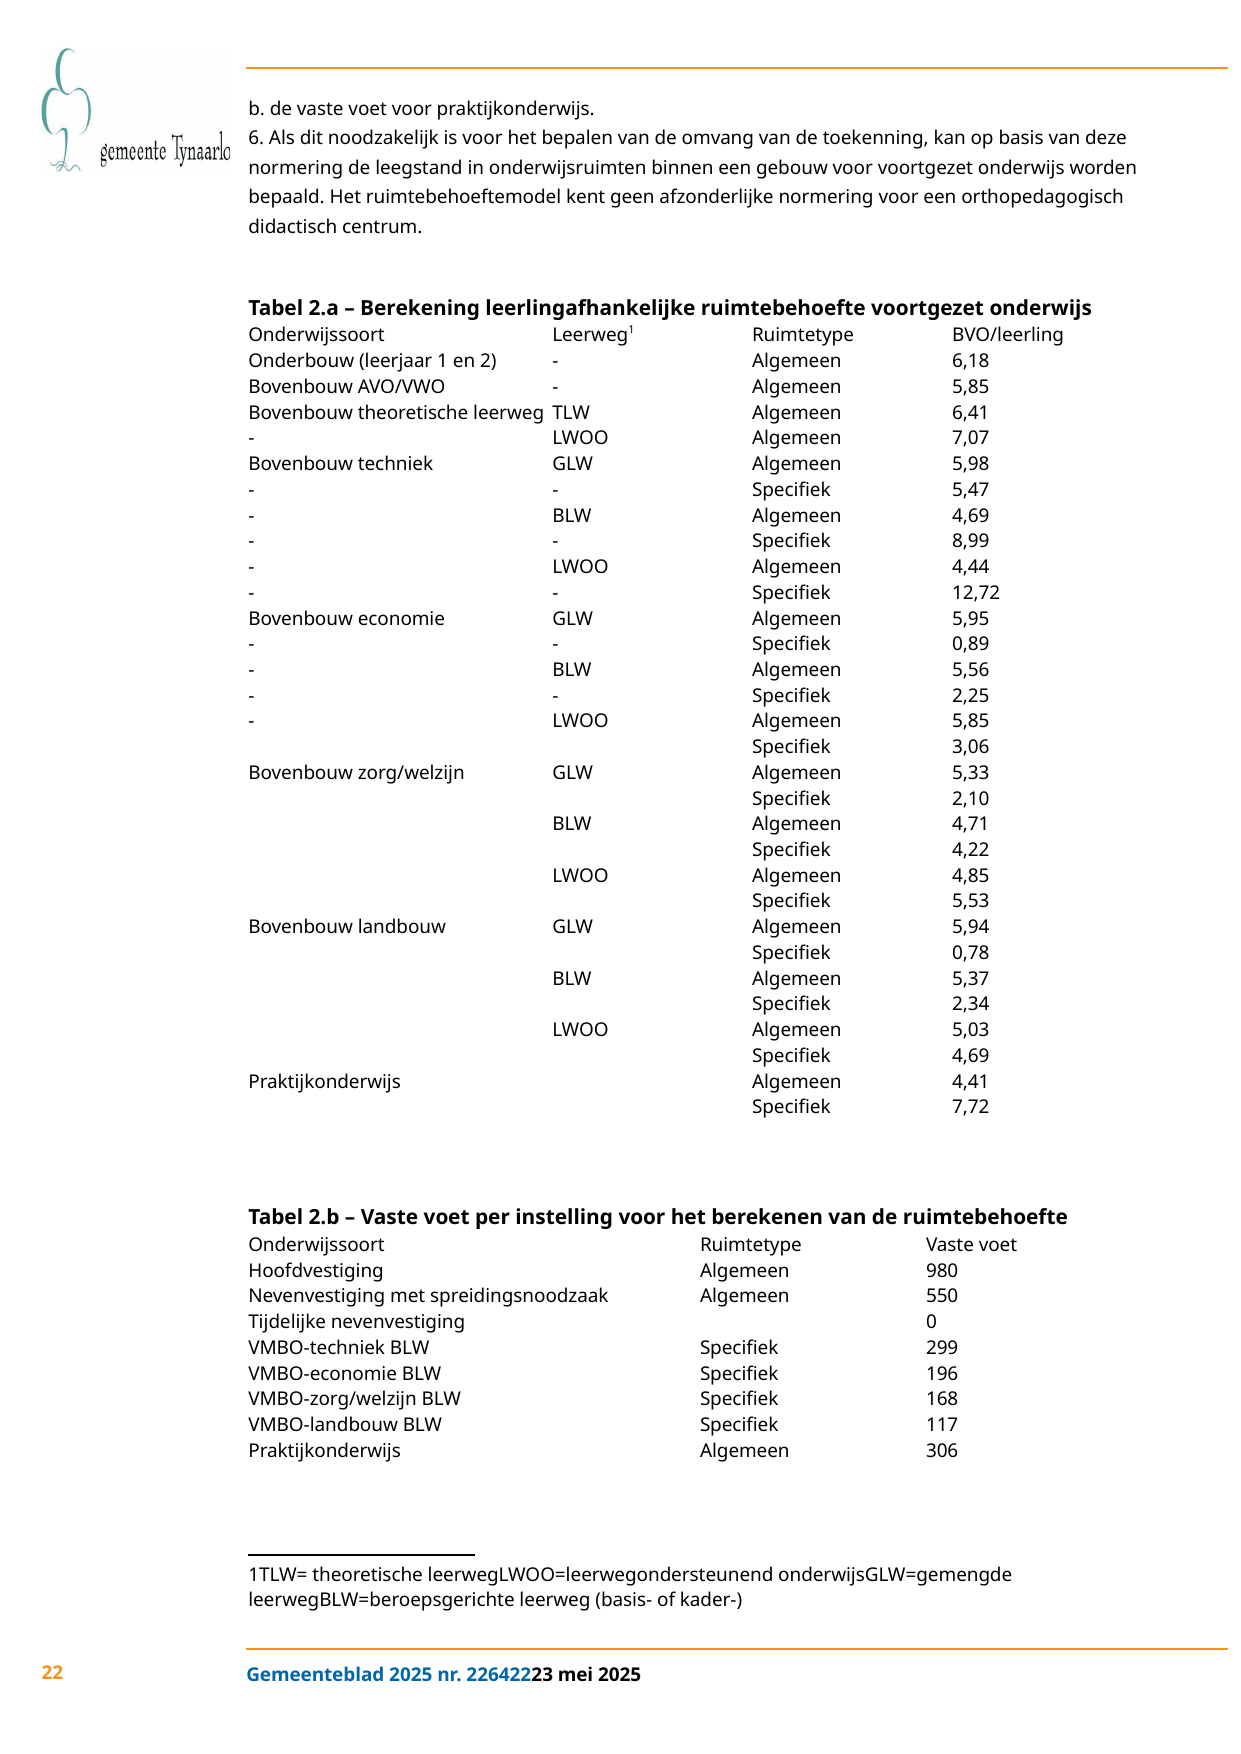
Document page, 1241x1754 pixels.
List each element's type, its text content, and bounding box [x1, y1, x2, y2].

table_cell 3,06 [952, 733, 1152, 759]
table_cell [700, 1308, 926, 1334]
table_cell [248, 811, 552, 836]
table_cell 4,22 [952, 836, 1152, 862]
table_cell Specifiek [752, 1094, 952, 1119]
table_cell [248, 836, 552, 862]
table_cell GLW [552, 605, 752, 630]
table_cell 7,07 [952, 425, 1152, 450]
table_cell 980 [926, 1257, 1152, 1282]
table_cell - [248, 476, 552, 502]
table_cell VMBO-zorg/welzijn BLW [248, 1385, 700, 1411]
table_cell Algemeen [752, 373, 952, 399]
table_cell 5,47 [952, 476, 1152, 502]
table_cell LWOO [552, 862, 752, 888]
table_cell Specifiek [752, 1042, 952, 1068]
table_cell Specifiek [700, 1385, 926, 1411]
table_cell - [248, 553, 552, 579]
table_cell - [552, 348, 752, 373]
table_cell - [248, 425, 552, 450]
text Tabel 2.b – Vaste voet per instelling voor het berekenen van de ruimtebehoefte [248, 1202, 1152, 1231]
table_cell 5,85 [952, 708, 1152, 733]
table_cell 5,53 [952, 888, 1152, 913]
table_cell Algemeen [752, 1016, 952, 1042]
table_cell [248, 862, 552, 888]
table_cell - [248, 708, 552, 733]
table_cell Praktijkonderwijs [248, 1068, 552, 1093]
table_cell GLW [552, 914, 752, 939]
table_cell [552, 1068, 752, 1093]
table_cell - [552, 476, 752, 502]
table_cell Onderbouw (leerjaar 1 en 2) [248, 348, 552, 373]
table_cell [248, 888, 552, 913]
table_cell LWOO [552, 553, 752, 579]
table_cell [248, 1094, 552, 1119]
table_cell Algemeen [752, 553, 952, 579]
table_cell [248, 1016, 552, 1042]
table_cell 0,78 [952, 939, 1152, 965]
table_cell Specifiek [752, 630, 952, 656]
table_cell BLW [552, 811, 752, 836]
table_cell [248, 965, 552, 991]
table_header BVO/leerling [952, 322, 1152, 347]
table_cell Algemeen [752, 656, 952, 682]
table_cell VMBO-landbouw BLW [248, 1411, 700, 1437]
table_cell BLW [552, 965, 752, 991]
table_cell Nevenvestiging met spreidingsnoodzaak [248, 1283, 700, 1308]
table_cell Specifiek [752, 836, 952, 862]
table_cell Specifiek [752, 733, 952, 759]
table_cell Algemeen [752, 399, 952, 424]
text b. de vaste voet voor praktijkonderwijs. [248, 95, 1152, 121]
table_cell - [248, 528, 552, 553]
table_cell Algemeen [700, 1283, 926, 1308]
table_cell - [552, 528, 752, 553]
table_header Onderwijssoort [248, 1231, 700, 1257]
table_cell LWOO [552, 1016, 752, 1042]
table_cell LWOO [552, 425, 752, 450]
table_header Ruimtetype [752, 322, 952, 347]
table_cell [552, 733, 752, 759]
table_cell 4,85 [952, 862, 1152, 888]
table_cell [552, 888, 752, 913]
table_cell Specifiek [752, 528, 952, 553]
picture [41, 47, 231, 172]
table_cell 306 [926, 1437, 1152, 1463]
table_cell 4,69 [952, 502, 1152, 527]
table_cell [552, 836, 752, 862]
table_cell 5,33 [952, 759, 1152, 785]
table_cell [552, 1094, 752, 1119]
table_cell [552, 991, 752, 1016]
table_cell Bovenbouw techniek [248, 450, 552, 476]
table_cell 5,85 [952, 373, 1152, 399]
table_cell [248, 785, 552, 811]
table_cell - [552, 579, 752, 605]
table_cell Algemeen [752, 605, 952, 630]
table_cell Algemeen [752, 811, 952, 836]
table_cell 4,44 [952, 553, 1152, 579]
table_cell 8,99 [952, 528, 1152, 553]
table_header Leerweg [552, 322, 752, 347]
table_cell 2,34 [952, 991, 1152, 1016]
table_cell 5,94 [952, 914, 1152, 939]
table_cell LWOO [552, 708, 752, 733]
text 6. Als dit noodzakelijk is voor het bepalen van de omvang van de toekenning, kan op basis van deze normering de leegstand in onderwijsruimten binnen een gebouw voor voortgezet onderwijs worden bepaald. Het ruimtebehoeftemodel kent geen afzonderlijke normering voor een orthopedagogisch didactisch centrum. [248, 124, 1152, 239]
table_cell Algemeen [752, 862, 952, 888]
table_cell 5,95 [952, 605, 1152, 630]
table_cell Algemeen [700, 1437, 926, 1463]
table_cell BLW [552, 656, 752, 682]
table_cell 7,72 [952, 1094, 1152, 1119]
table_cell [248, 1042, 552, 1068]
table_cell [552, 785, 752, 811]
table_cell 5,03 [952, 1016, 1152, 1042]
table_cell Specifiek [752, 476, 952, 502]
table_cell Bovenbouw AVO/VWO [248, 373, 552, 399]
table_cell Specifiek [700, 1411, 926, 1437]
table_cell 117 [926, 1411, 1152, 1437]
table_cell - [552, 630, 752, 656]
table_cell 6,18 [952, 348, 1152, 373]
table_cell Algemeen [752, 450, 952, 476]
table_cell - [248, 630, 552, 656]
table_header Ruimtetype [700, 1231, 926, 1257]
table_cell Algemeen [752, 759, 952, 785]
table_cell 550 [926, 1283, 1152, 1308]
table_cell Bovenbouw economie [248, 605, 552, 630]
table_cell Bovenbouw landbouw [248, 914, 552, 939]
table_cell [248, 939, 552, 965]
table_cell BLW [552, 502, 752, 527]
table_cell [248, 733, 552, 759]
table_cell Specifiek [700, 1334, 926, 1360]
table_cell VMBO-economie BLW [248, 1360, 700, 1385]
table_cell Bovenbouw theoretische leerweg [248, 399, 552, 424]
table_cell - [248, 502, 552, 527]
table_cell Algemeen [752, 502, 952, 527]
table_cell Algemeen [752, 348, 952, 373]
table_cell Algemeen [752, 965, 952, 991]
table_cell - [552, 373, 752, 399]
table_cell 4,71 [952, 811, 1152, 836]
table_cell Specifiek [752, 785, 952, 811]
table_header Vaste voet [926, 1231, 1152, 1257]
table_cell Algemeen [752, 425, 952, 450]
table_cell 5,56 [952, 656, 1152, 682]
table_cell - [248, 579, 552, 605]
table_cell [552, 939, 752, 965]
table_cell [248, 991, 552, 1016]
table_cell Specifiek [752, 682, 952, 708]
table_cell 5,98 [952, 450, 1152, 476]
table_cell - [552, 682, 752, 708]
table_cell Algemeen [752, 708, 952, 733]
table_cell Algemeen [752, 914, 952, 939]
table_cell Algemeen [752, 1068, 952, 1093]
table_cell 6,41 [952, 399, 1152, 424]
table_cell 196 [926, 1360, 1152, 1385]
table_cell 299 [926, 1334, 1152, 1360]
table_cell 5,37 [952, 965, 1152, 991]
table_cell - [248, 656, 552, 682]
table_cell 0,89 [952, 630, 1152, 656]
table_cell 12,72 [952, 579, 1152, 605]
table_header Onderwijssoort [248, 322, 552, 347]
table_cell GLW [552, 450, 752, 476]
table_cell 4,41 [952, 1068, 1152, 1093]
table_cell GLW [552, 759, 752, 785]
table_cell Specifiek [752, 888, 952, 913]
table_cell Specifiek [700, 1360, 926, 1385]
table_cell VMBO-techniek BLW [248, 1334, 700, 1360]
table_cell Specifiek [752, 579, 952, 605]
table_cell Specifiek [752, 991, 952, 1016]
table_cell TLW [552, 399, 752, 424]
table_cell 0 [926, 1308, 1152, 1334]
table_cell 2,10 [952, 785, 1152, 811]
table_cell Hoofdvestiging [248, 1257, 700, 1282]
table_cell Bovenbouw zorg/welzijn [248, 759, 552, 785]
table_cell Praktijkonderwijs [248, 1437, 700, 1463]
table_cell Tijdelijke nevenvestiging [248, 1308, 700, 1334]
table_cell 168 [926, 1385, 1152, 1411]
table_cell Algemeen [700, 1257, 926, 1282]
text Tabel 2.a – Berekening leerlingafhankelijke ruimtebehoefte voortgezet onderwijs [248, 293, 1152, 322]
table_cell - [248, 682, 552, 708]
table_cell 4,69 [952, 1042, 1152, 1068]
table_cell [552, 1042, 752, 1068]
table_cell 2,25 [952, 682, 1152, 708]
table_cell Specifiek [752, 939, 952, 965]
